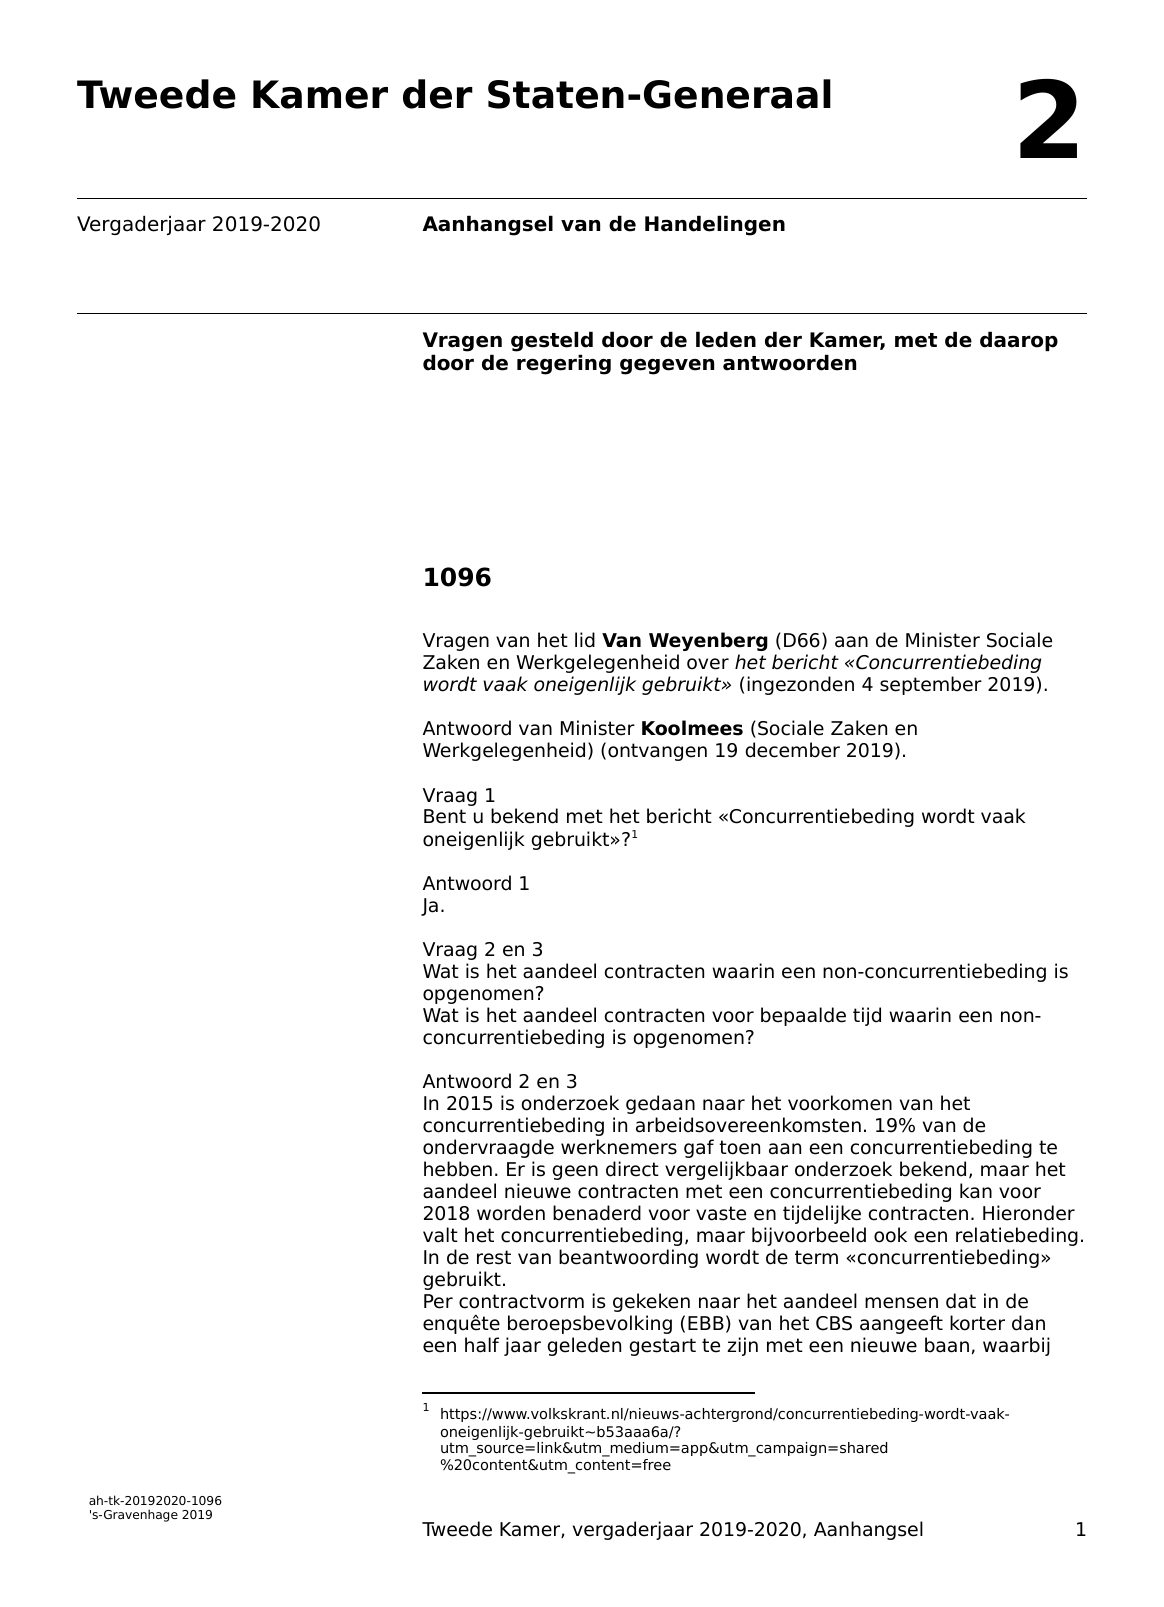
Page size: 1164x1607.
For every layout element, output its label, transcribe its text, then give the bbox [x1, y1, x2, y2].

text Wat is het aandeel contracten voor bepaalde tijd waarin een non-concurrentiebeding is opgenomen? [422, 1005, 1087, 1049]
text Bent u bekend met het bericht «Concurrentiebeding wordt vaak oneigenlijk gebruikt»? [422, 806, 1087, 850]
text ah-tk-20192020-1096 [88, 1494, 323, 1508]
table_cell [77, 314, 422, 375]
text 's-Gravenhage 2019 [88, 1508, 323, 1522]
table_header 2 [886, 59, 1087, 198]
text Antwoord 2 en 3 [422, 1071, 1087, 1093]
text Ja. [422, 894, 1087, 917]
text Vraag 1 [422, 784, 1087, 806]
text Vraag 2 en 3 [422, 939, 1087, 961]
text Wat is het aandeel contracten waarin een non-concurrentiebeding is opgenomen? [422, 961, 1087, 1005]
text 1096 [422, 563, 1087, 592]
table_cell Vergaderjaar 2019-2020 [77, 199, 422, 313]
text Vragen van het lid Van Weyenberg (D66) aan de Minister Sociale Zaken en Werkgelegenheid over het bericht «Concurrentiebeding wordt vaak oneigenlijk gebruikt» (ingezonden 4 september 2019). [422, 630, 1087, 696]
text Antwoord van Minister Koolmees (Sociale Zaken en Werkgelegenheid) (ontvangen 19 december 2019). [422, 718, 1087, 762]
text In 2015 is onderzoek gedaan naar het voorkomen van het concurrentiebeding in arbeidsovereenkomsten. 19% van de ondervraagde werknemers gaf toen aan een concurrentiebeding te hebben. Er is geen direct vergelijkbaar onderzoek bekend, maar het aandeel nieuwe contracten met een concurrentiebeding kan voor 2018 worden benaderd voor vaste en tijdelijke contracten. Hieronder valt het concurrentiebeding, maar bijvoorbeeld ook een relatiebeding. [422, 1093, 1087, 1247]
text Per contractvorm is gekeken naar het aandeel mensen dat in de enquête beroepsbevolking (EBB) van het CBS aangeeft korter dan een half jaar geleden gestart te zijn met een nieuwe baan, waarbij [422, 1291, 1087, 1357]
text Antwoord 1 [422, 873, 1087, 894]
table_header Tweede Kamer der Staten-Generaal [77, 59, 886, 198]
table_cell Aanhangsel van de Handelingen [422, 199, 1087, 313]
table_cell Vragen gesteld door de leden der Kamer, met de daarop door de regering gegeven antwoorden [422, 314, 1087, 375]
text In de rest van beantwoording wordt de term «concurrentiebeding» gebruikt. [422, 1247, 1087, 1291]
text https://www.volkskrant.nl/nieuws-achtergrond/concurrentiebeding-wordt-vaak-oneigenlijk-gebruikt~b53aaa6a/?utm_source=link&utm_medium=app&utm_campaign=shared%20content&utm_content=free [422, 1402, 1087, 1474]
